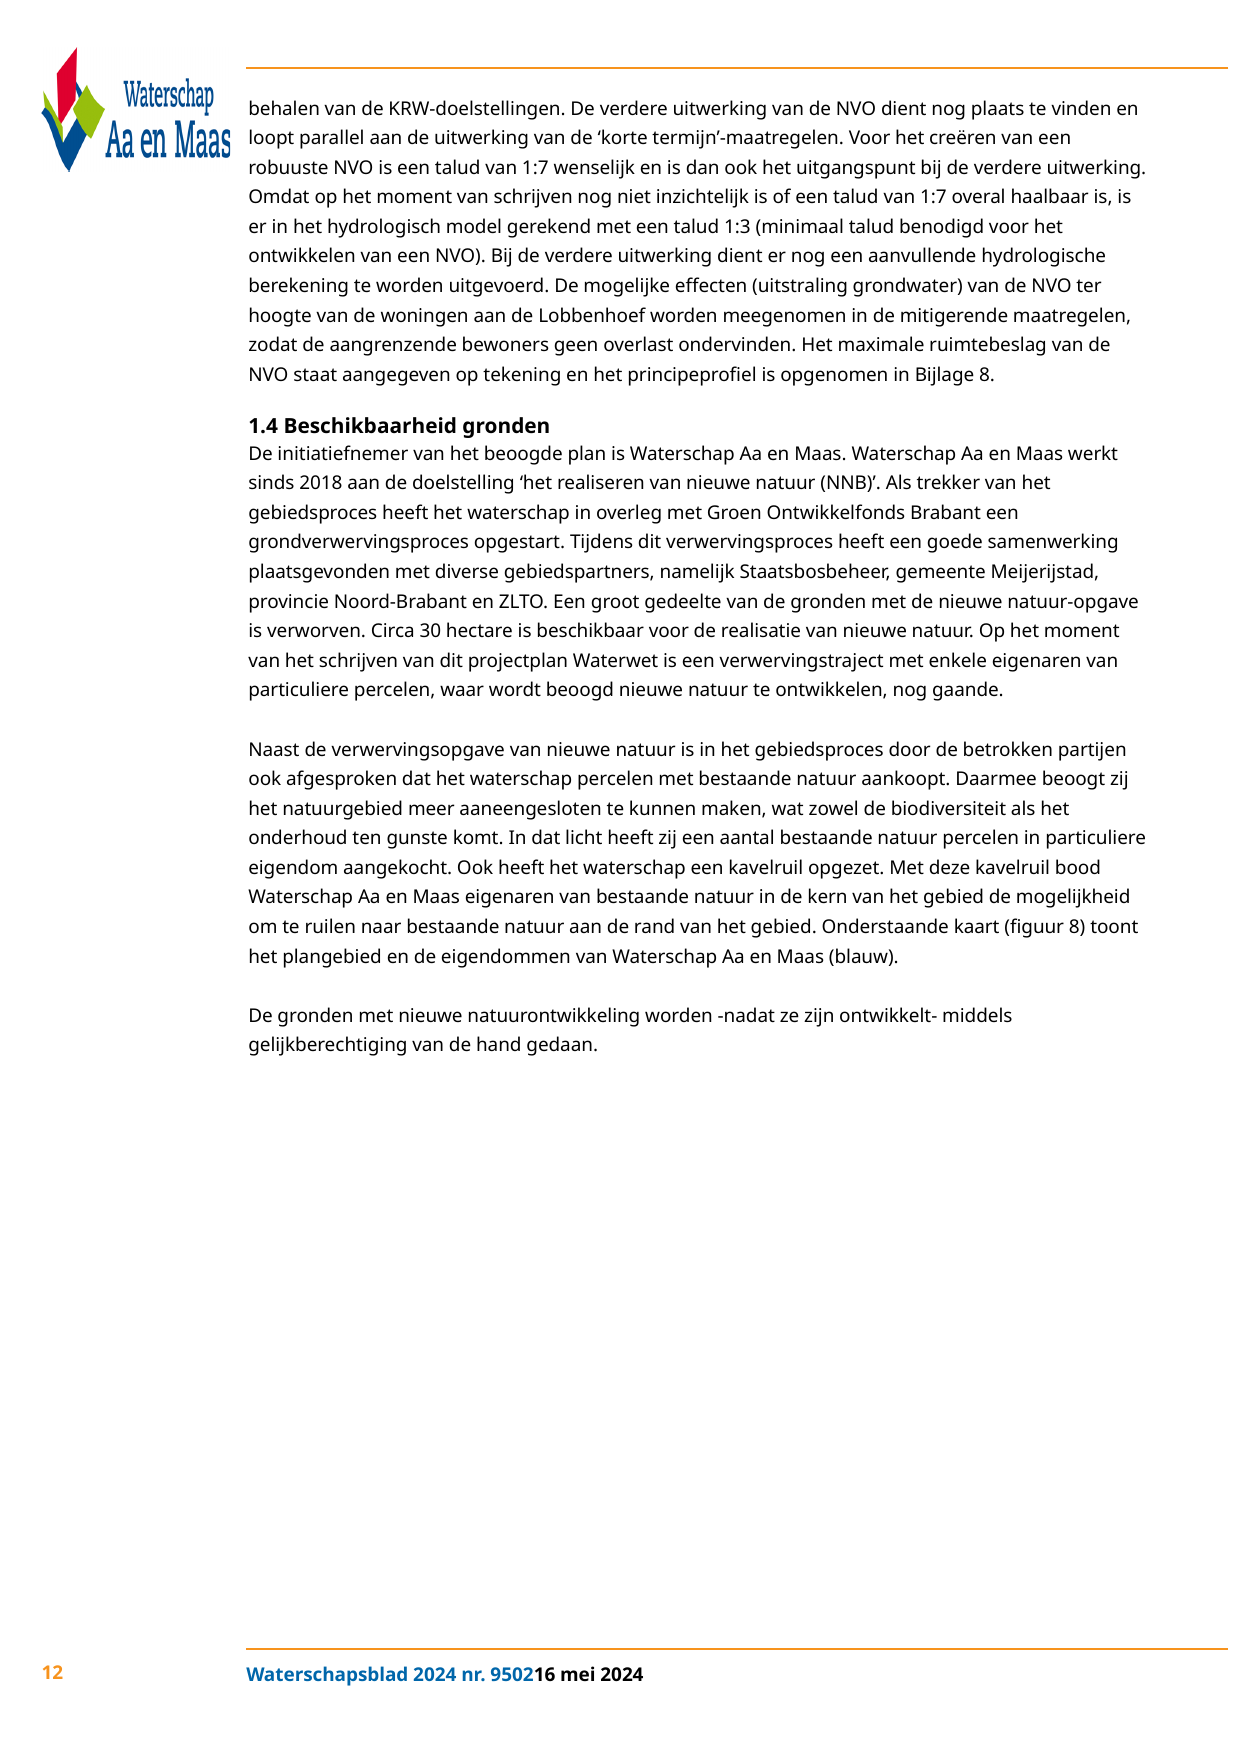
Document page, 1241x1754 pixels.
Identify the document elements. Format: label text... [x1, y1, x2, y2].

text behalen van de KRW-doelstellingen. De verdere uitwerking van de NVO dient nog plaats te vinden en loopt parallel aan de uitwerking van de ‘korte termijn’-maatregelen. Voor het creëren van een robuuste NVO is een talud van 1:7 wenselijk en is dan ook het uitgangspunt bij de verdere uitwerking. [248, 95, 1152, 180]
text De initiatiefnemer van het beoogde plan is Waterschap Aa en Maas. Waterschap Aa en Maas werkt sinds 2018 aan de doelstelling ‘het realiseren van nieuwe natuur (NNB)’. Als trekker van het gebiedsproces heeft het waterschap in overleg met Groen Ontwikkelfonds Brabant een grondverwervingsproces opgestart. Tijdens dit verwervingsproces heeft een goede samenwerking plaatsgevonden met diverse gebiedspartners, namelijk Staatsbosbeheer, gemeente Meijerijstad, provincie Noord-Brabant en ZLTO. Een groot gedeelte van de gronden met de nieuwe natuur-opgave is verworven. Circa 30 hectare is beschikbaar voor de realisatie van nieuwe natuur. Op het moment van het schrijven van dit projectplan Waterwet is een verwervingstraject met enkele eigenaren van particuliere percelen, waar wordt beoogd nieuwe natuur te ontwikkelen, nog gaande. [248, 440, 1152, 702]
text 1.4 Beschikbaarheid gronden [248, 411, 1152, 440]
picture [41, 47, 231, 172]
text De gronden met nieuwe natuurontwikkeling worden -nadat ze zijn ontwikkelt- middels gelijkberechtiging van de hand gedaan. [248, 1002, 1152, 1057]
text Omdat op het moment van schrijven nog niet inzichtelijk is of een talud van 1:7 overal haalbaar is, is er in het hydrologisch model gerekend met een talud 1:3 (minimaal talud benodigd voor het ontwikkelen van een NVO). Bij de verdere uitwerking dient er nog een aanvullende hydrologische berekening te worden uitgevoerd. De mogelijke effecten (uitstraling grondwater) van de NVO ter hoogte van de woningen aan de Lobbenhoef worden meegenomen in de mitigerende maatregelen, zodat de aangrenzende bewoners geen overlast ondervinden. Het maximale ruimtebeslag van de NVO staat aangegeven op tekening en het principeprofiel is opgenomen in Bijlage 8. [248, 183, 1152, 387]
text Naast de verwervingsopgave van nieuwe natuur is in het gebiedsproces door de betrokken partijen ook afgesproken dat het waterschap percelen met bestaande natuur aankoopt. Daarmee beoogt zij het natuurgebied meer aaneengesloten te kunnen maken, wat zowel de biodiversiteit als het onderhoud ten gunste komt. In dat licht heeft zij een aantal bestaande natuur percelen in particuliere eigendom aangekocht. Ook heeft het waterschap een kavelruil opgezet. Met deze kavelruil bood Waterschap Aa en Maas eigenaren van bestaande natuur in de kern van het gebied de mogelijkheid om te ruilen naar bestaande natuur aan de rand van het gebied. Onderstaande kaart (figuur 8) toont het plangebied en de eigendommen van Waterschap Aa en Maas (blauw). [248, 736, 1152, 968]
